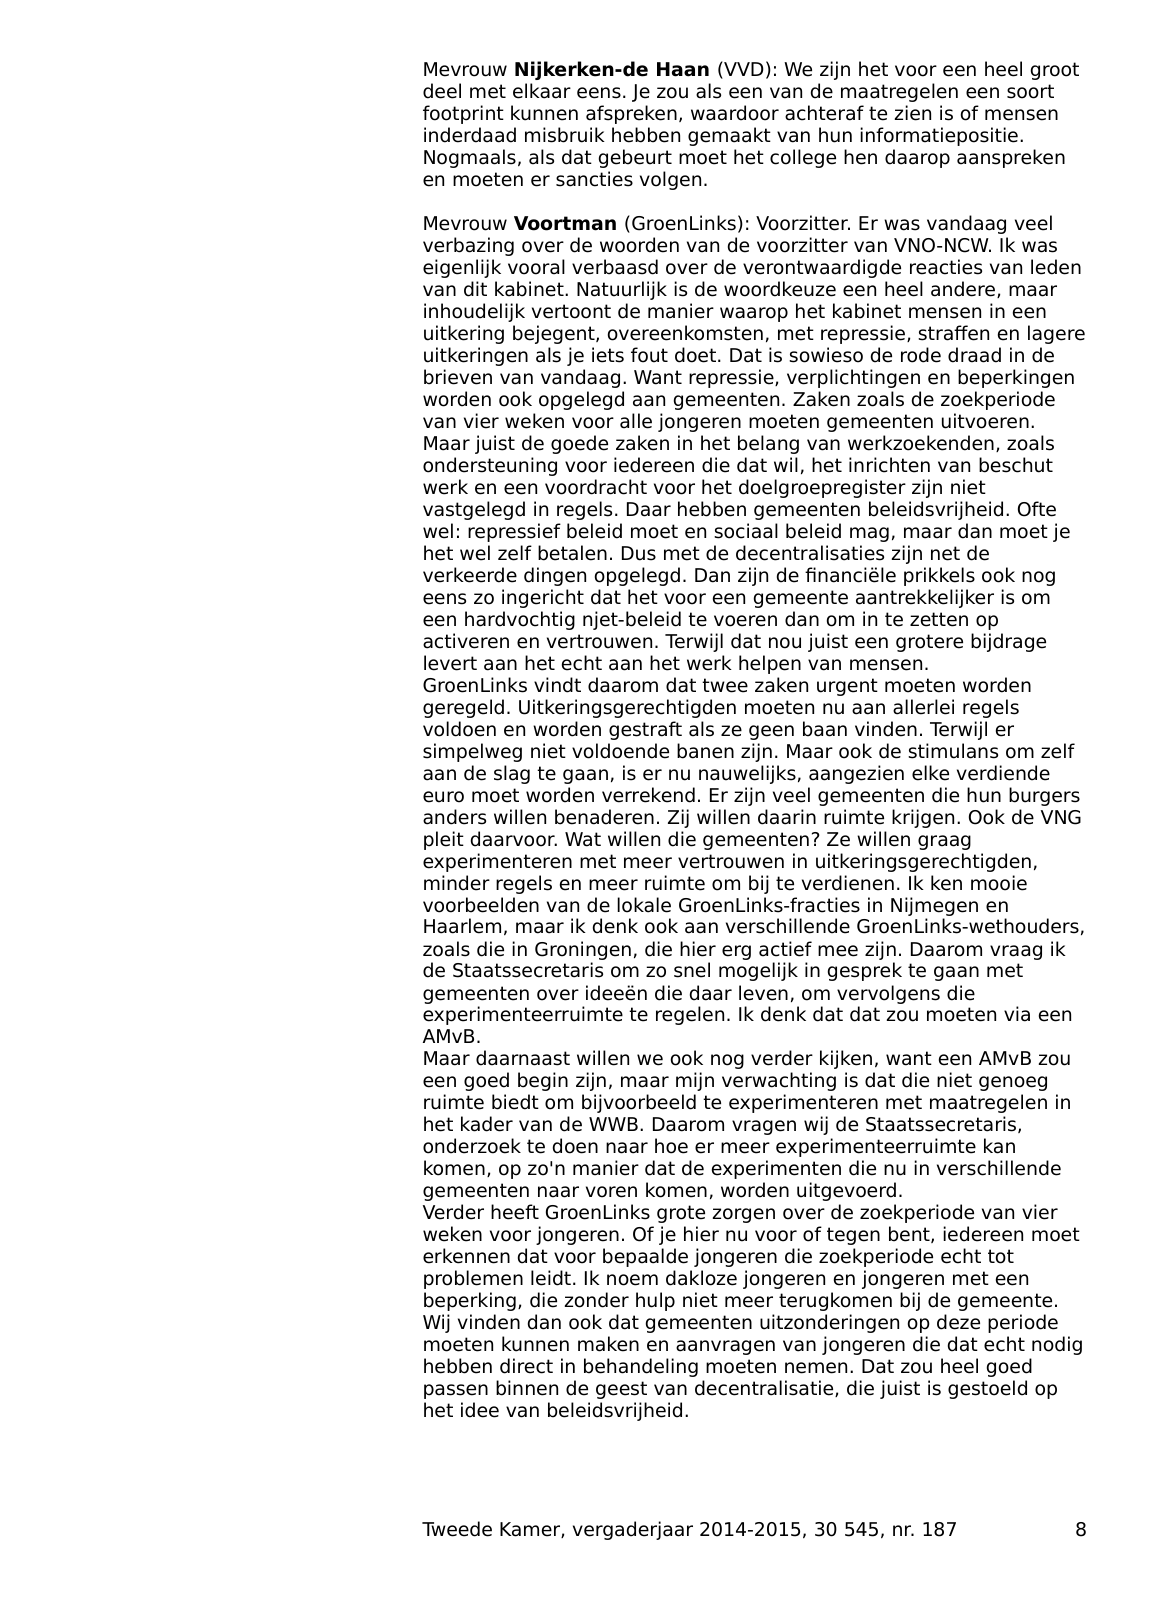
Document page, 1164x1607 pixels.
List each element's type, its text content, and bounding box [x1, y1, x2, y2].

text Mevrouw Voortman (GroenLinks): Voorzitter. Er was vandaag veel verbazing over de woorden van de voorzitter van VNO-NCW. Ik was eigenlijk vooral verbaasd over de verontwaardigde reacties van leden van dit kabinet. Natuurlijk is de woordkeuze een heel andere, maar inhoudelijk vertoont de manier waarop het kabinet mensen in een uitkering bejegent, overeenkomsten, met repressie, straffen en lagere uitkeringen als je iets fout doet. Dat is sowieso de rode draad in de brieven van vandaag. Want repressie, verplichtingen en beperkingen worden ook opgelegd aan gemeenten. Zaken zoals de zoekperiode van vier weken voor alle jongeren moeten gemeenten uitvoeren. Maar juist de goede zaken in het belang van werkzoekenden, zoals ondersteuning voor iedereen die dat wil, het inrichten van beschut werk en een voordracht voor het doelgroepregister zijn niet vastgelegd in regels. Daar hebben gemeenten beleidsvrijheid. Ofte wel: repressief beleid moet en sociaal beleid mag, maar dan moet je het wel zelf betalen. Dus met de decentralisaties zijn net de verkeerde dingen opgelegd. Dan zijn de financiële prikkels ook nog eens zo ingericht dat het voor een gemeente aantrekkelijker is om een hardvochtig njet-beleid te voeren dan om in te zetten op activeren en vertrouwen. Terwijl dat nou juist een grotere bijdrage levert aan het echt aan het werk helpen van mensen. [422, 213, 1087, 675]
text Verder heeft GroenLinks grote zorgen over de zoekperiode van vier weken voor jongeren. Of je hier nu voor of tegen bent, iedereen moet erkennen dat voor bepaalde jongeren die zoekperiode echt tot problemen leidt. Ik noem dakloze jongeren en jongeren met een beperking, die zonder hulp niet meer terugkomen bij de gemeente. Wij vinden dan ook dat gemeenten uitzonderingen op deze periode moeten kunnen maken en aanvragen van jongeren die dat echt nodig hebben direct in behandeling moeten nemen. Dat zou heel goed passen binnen de geest van decentralisatie, die juist is gestoeld op het idee van beleidsvrijheid. [422, 1202, 1087, 1422]
text Maar daarnaast willen we ook nog verder kijken, want een AMvB zou een goed begin zijn, maar mijn verwachting is dat die niet genoeg ruimte biedt om bijvoorbeeld te experimenteren met maatregelen in het kader van de WWB. Daarom vragen wij de Staatssecretaris, onderzoek te doen naar hoe er meer experimenteerruimte kan komen, op zo'n manier dat de experimenten die nu in verschillende gemeenten naar voren komen, worden uitgevoerd. [422, 1048, 1087, 1202]
text GroenLinks vindt daarom dat twee zaken urgent moeten worden geregeld. Uitkeringsgerechtigden moeten nu aan allerlei regels voldoen en worden gestraft als ze geen baan vinden. Terwijl er simpelweg niet voldoende banen zijn. Maar ook de stimulans om zelf aan de slag te gaan, is er nu nauwelijks, aangezien elke verdiende euro moet worden verrekend. Er zijn veel gemeenten die hun burgers anders willen benaderen. Zij willen daarin ruimte krijgen. Ook de VNG pleit daarvoor. Wat willen die gemeenten? Ze willen graag experimenteren met meer vertrouwen in uitkeringsgerechtigden, minder regels en meer ruimte om bij te verdienen. Ik ken mooie voorbeelden van de lokale GroenLinks-fracties in Nijmegen en Haarlem, maar ik denk ook aan verschillende GroenLinks-wethouders, zoals die in Groningen, die hier erg actief mee zijn. Daarom vraag ik de Staatssecretaris om zo snel mogelijk in gesprek te gaan met gemeenten over ideeën die daar leven, om vervolgens die experimenteerruimte te regelen. Ik denk dat dat zou moeten via een AMvB. [422, 675, 1087, 1048]
text Mevrouw Nijkerken-de Haan (VVD): We zijn het voor een heel groot deel met elkaar eens. Je zou als een van de maatregelen een soort footprint kunnen afspreken, waardoor achteraf te zien is of mensen inderdaad misbruik hebben gemaakt van hun informatiepositie. Nogmaals, als dat gebeurt moet het college hen daarop aanspreken en moeten er sancties volgen. [422, 59, 1087, 191]
